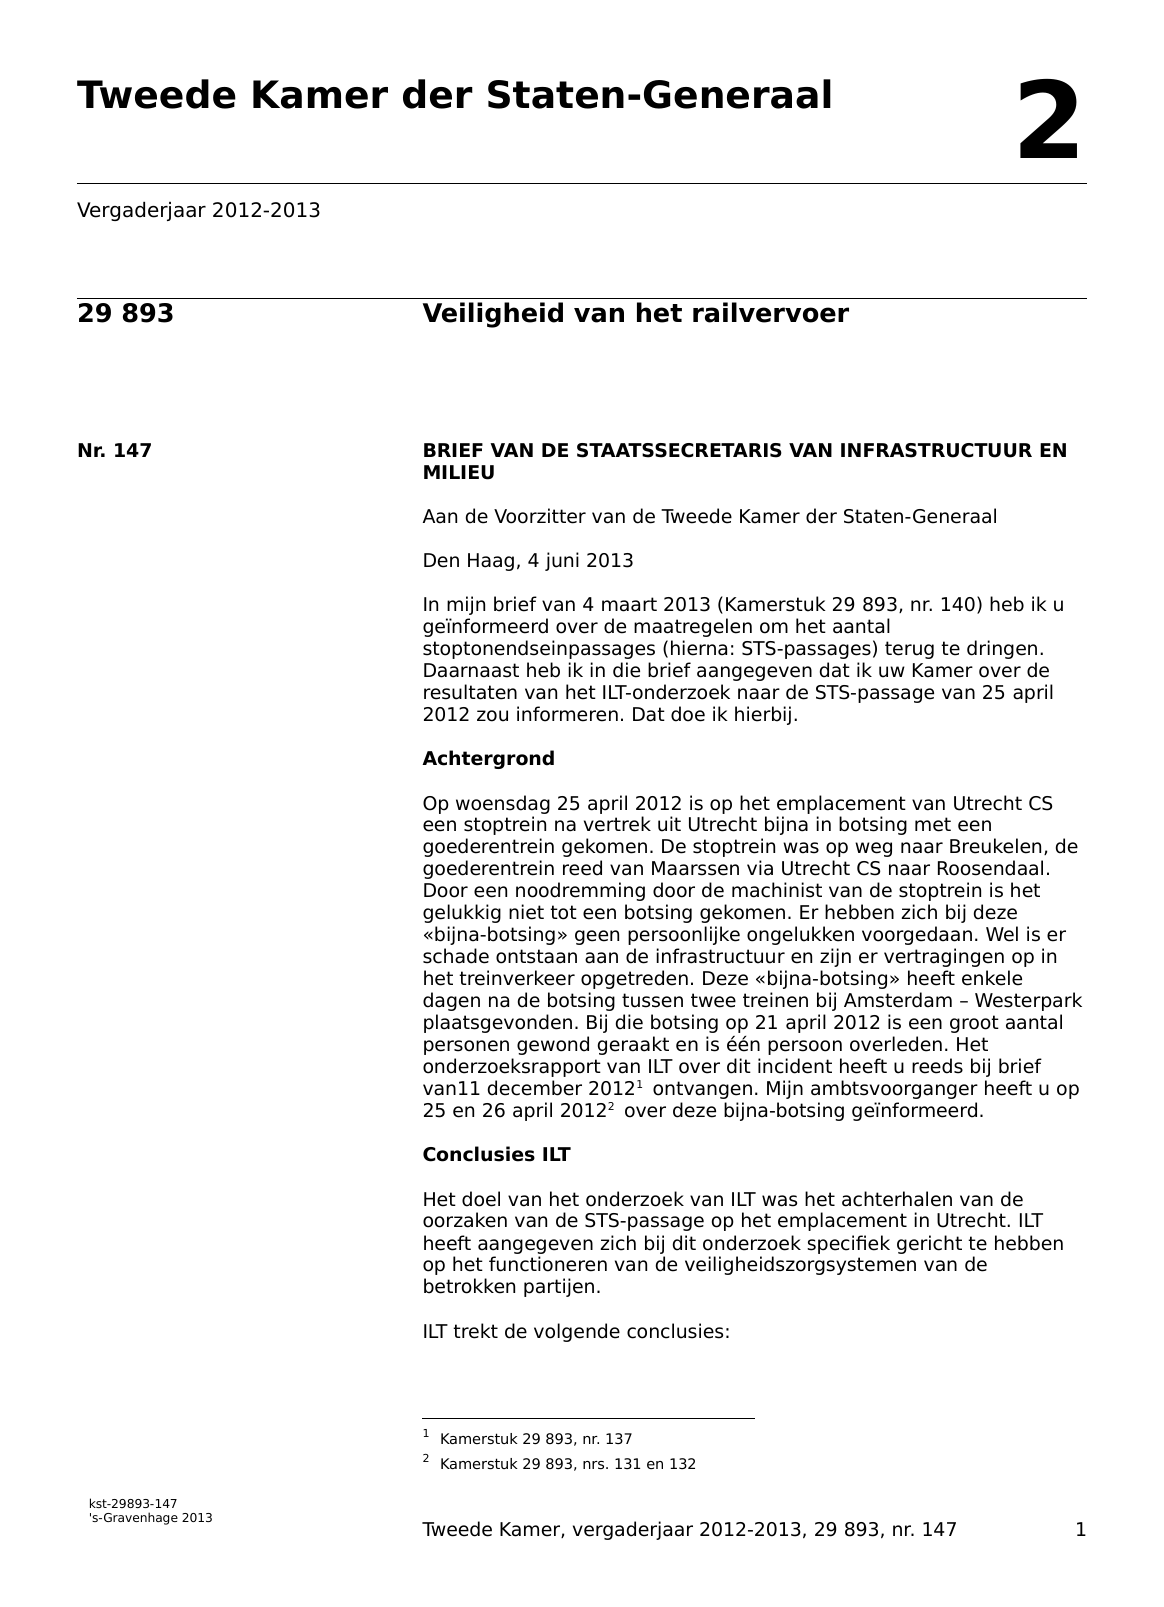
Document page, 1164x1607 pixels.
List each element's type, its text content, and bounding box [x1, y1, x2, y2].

text Op woensdag 25 april 2012 is op het emplacement van Utrecht CS een stoptrein na vertrek uit Utrecht bijna in botsing met een goederentrein gekomen. De stoptrein was op weg naar Breukelen, de goederentrein reed van Maarssen via Utrecht CS naar Roosendaal. Door een noodremming door de machinist van de stoptrein is het gelukkig niet tot een botsing gekomen. Er hebben zich bij deze «bijna-botsing» geen persoonlijke ongelukken voorgedaan. Wel is er schade ontstaan aan de infrastructuur en zijn er vertragingen op in het treinverkeer opgetreden. Deze «bijna-botsing» heeft enkele dagen na de botsing tussen twee treinen bij Amsterdam – Westerpark plaatsgevonden. Bij die botsing op 21 april 2012 is een groot aantal personen gewond geraakt en is één persoon overleden. Het onderzoeksrapport van ILT over dit incident heeft u reeds bij brief van11 december 2012 ontvangen. Mijn ambtsvoorganger heeft u op 25 en 26 april 2012 over deze bijna-botsing geïnformeerd. [422, 792, 1087, 1122]
subtitle Conclusies ILT [422, 1144, 1087, 1166]
text ILT trekt de volgende conclusies: [422, 1321, 1087, 1342]
table_header Tweede Kamer der Staten-Generaal [77, 59, 886, 183]
text Den Haag, 4 juni 2013 [422, 550, 1087, 572]
text Kamerstuk 29 893, nrs. 131 en 132 [422, 1452, 1087, 1474]
text kst-29893-147 [88, 1497, 323, 1511]
table_cell Vergaderjaar 2012-2013 [77, 184, 1087, 298]
text 's-Gravenhage 2013 [88, 1511, 323, 1525]
subtitle Nr. 147 BRIEF VAN DE STAATSSECRETARIS VAN INFRASTRUCTUUR EN MILIEU [77, 440, 1087, 484]
subtitle 29 893 Veiligheid van het railvervoer [77, 299, 1087, 329]
text Aan de Voorzitter van de Tweede Kamer der Staten-Generaal [422, 506, 1087, 528]
subtitle Achtergrond [422, 748, 1087, 770]
text In mijn brief van 4 maart 2013 (Kamerstuk 29 893, nr. 140) heb ik u geïnformeerd over de maatregelen om het aantal stoptonendseinpassages (hierna: STS-passages) terug te dringen. Daarnaast heb ik in die brief aangegeven dat ik uw Kamer over de resultaten van het ILT-onderzoek naar de STS-passage van 25 april 2012 zou informeren. Dat doe ik hierbij. [422, 594, 1087, 726]
table_header 2 [886, 59, 1087, 183]
text Kamerstuk 29 893, nr. 137 [422, 1427, 1087, 1449]
text Het doel van het onderzoek van ILT was het achterhalen van de oorzaken van de STS-passage op het emplacement in Utrecht. ILT heeft aangegeven zich bij dit onderzoek specifiek gericht te hebben op het functioneren van de veiligheidszorgsystemen van de betrokken partijen. [422, 1188, 1087, 1298]
